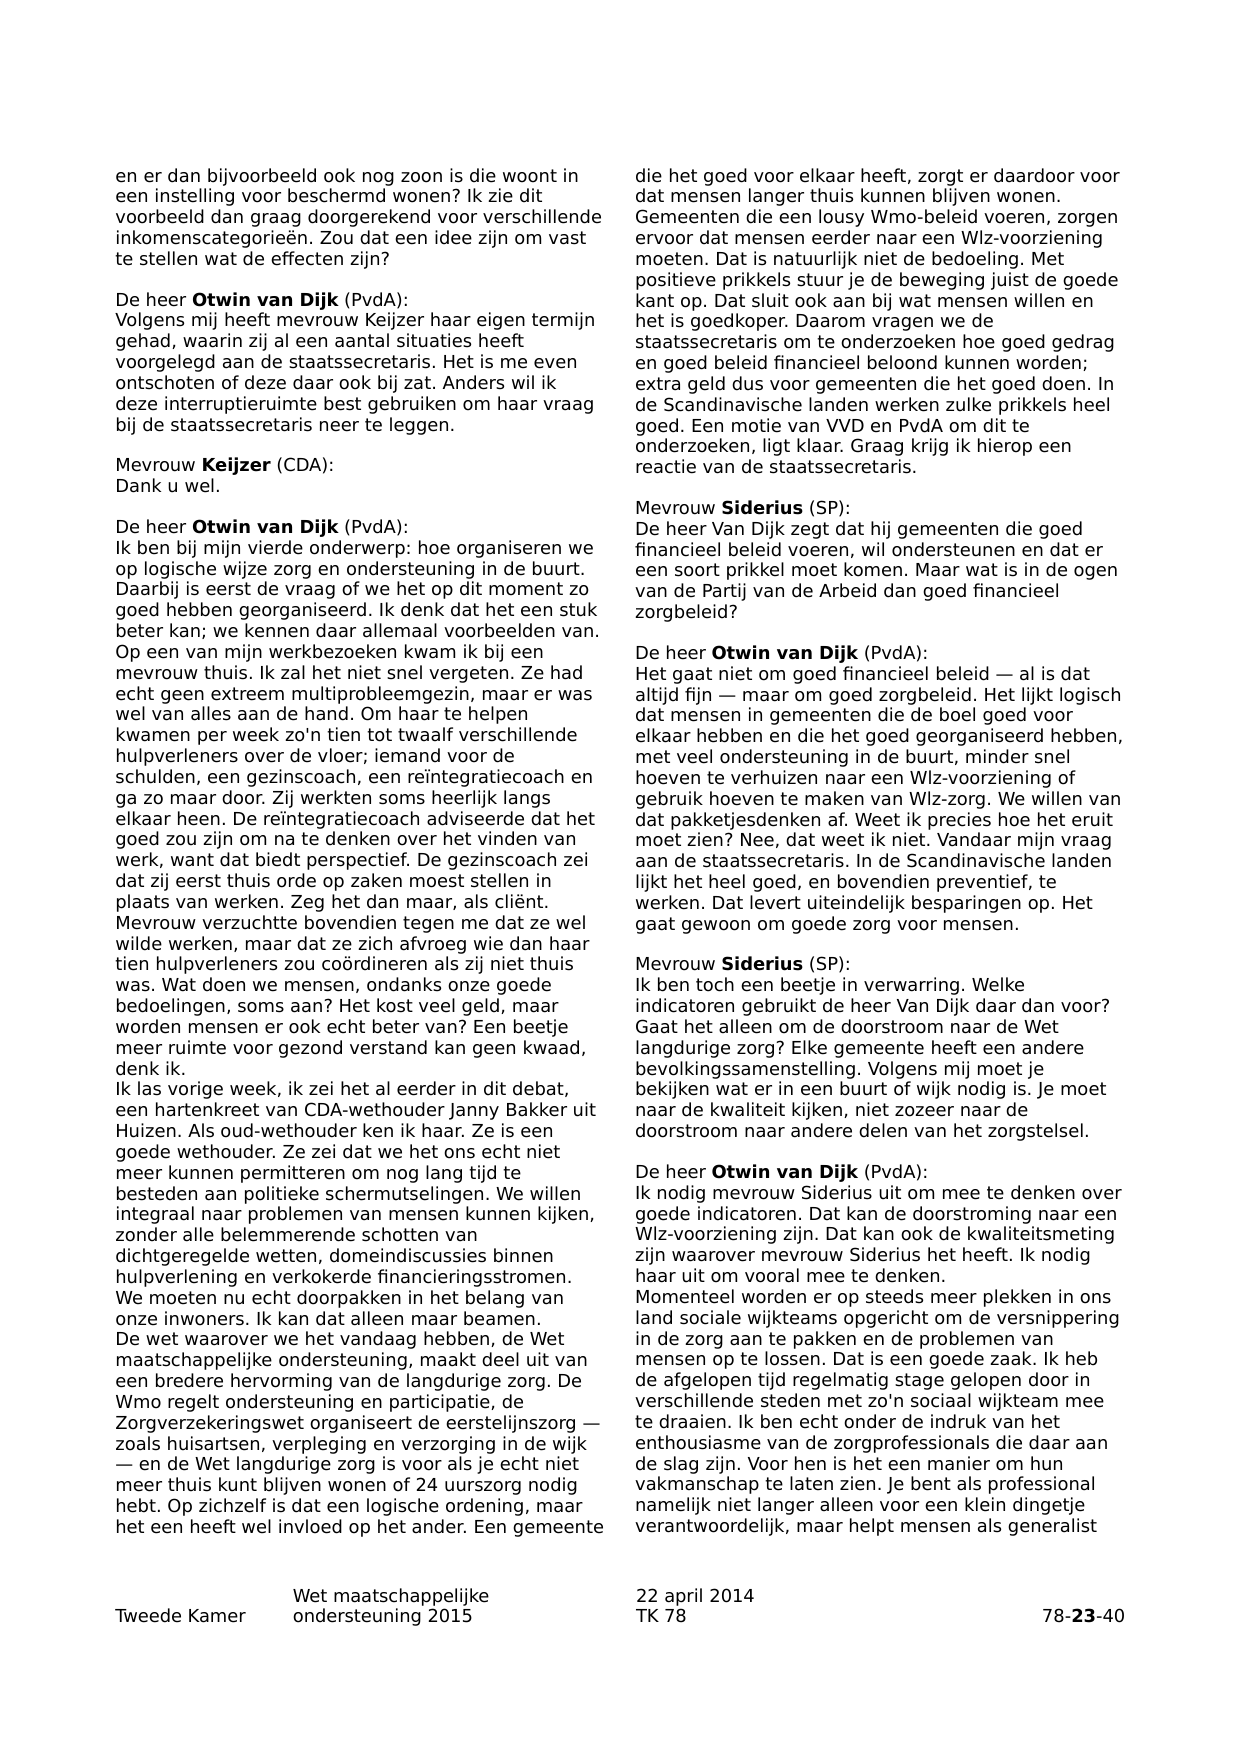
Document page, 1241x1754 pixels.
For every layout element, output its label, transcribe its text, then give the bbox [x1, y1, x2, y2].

text Momenteel worden er op steeds meer plekken in ons land sociale wijkteams opgericht om de versnippering in de zorg aan te pakken en de problemen van mensen op te lossen. Dat is een goede zaak. Ik heb de afgelopen tijd regelmatig stage gelopen door in verschillende steden met zo'n sociaal wijkteam mee te draaien. Ik ben echt onder de indruk van het enthousiasme van de zorgprofessionals die daar aan de slag zijn. Voor hen is het een manier om hun vakmanschap te laten zien. Je bent als professional namelijk niet langer alleen voor een klein dingetje verantwoordelijk, maar helpt mensen als generalist [635, 1287, 1125, 1537]
text De heer Otwin van Dijk (PvdA): [635, 643, 1125, 663]
text en er dan bijvoorbeeld ook nog zoon is die woont in een instelling voor beschermd wonen? Ik zie dit voorbeeld dan graag doorgerekend voor verschillende inkomenscategorieën. Zou dat een idee zijn om vast te stellen wat de effecten zijn? [115, 165, 605, 269]
text De heer Otwin van Dijk (PvdA): [635, 1162, 1125, 1182]
text Ik las vorige week, ik zei het al eerder in dit debat, een hartenkreet van CDA-wethouder Janny Bakker uit Huizen. Als oud-wethouder ken ik haar. Ze is een goede wethouder. Ze zei dat we het ons echt niet meer kunnen permitteren om nog lang tijd te besteden aan politieke schermutselingen. We willen integraal naar problemen van mensen kunnen kijken, zonder alle belemmerende schotten van dichtgeregelde wetten, domeindiscussies binnen hulpverlening en verkokerde financieringsstromen. We moeten nu echt doorpakken in het belang van onze inwoners. Ik kan dat alleen maar beamen. [115, 1079, 605, 1329]
text Mevrouw Siderius (SP): [635, 954, 1125, 975]
text De heer Otwin van Dijk (PvdA): [115, 289, 605, 310]
text Ik ben bij mijn vierde onderwerp: hoe organiseren we op logische wijze zorg en ondersteuning in de buurt. Daarbij is eerst de vraag of we het op dit moment zo goed hebben georganiseerd. Ik denk dat het een stuk beter kan; we kennen daar allemaal voorbeelden van. Op een van mijn werkbezoeken kwam ik bij een mevrouw thuis. Ik zal het niet snel vergeten. Ze had echt geen extreem multiprobleemgezin, maar er was wel van alles aan de hand. Om haar te helpen kwamen per week zo'n tien tot twaalf verschillende hulpverleners over de vloer; iemand voor de schulden, een gezinscoach, een reïntegratiecoach en ga zo maar door. Zij werkten soms heerlijk langs elkaar heen. De reïntegratiecoach adviseerde dat het goed zou zijn om na te denken over het vinden van werk, want dat biedt perspectief. De gezinscoach zei dat zij eerst thuis orde op zaken moest stellen in plaats van werken. Zeg het dan maar, als cliënt. Mevrouw verzuchtte bovendien tegen me dat ze wel wilde werken, maar dat ze zich afvroeg wie dan haar tien hulpverleners zou coördineren als zij niet thuis was. Wat doen we mensen, ondanks onze goede bedoelingen, soms aan? Het kost veel geld, maar worden mensen er ook echt beter van? Een beetje meer ruimte voor gezond verstand kan geen kwaad, denk ik. [115, 537, 605, 1079]
text Het gaat niet om goed financieel beleid — al is dat altijd fijn — maar om goed zorgbeleid. Het lijkt logisch dat mensen in gemeenten die de boel goed voor elkaar hebben en die het goed georganiseerd hebben, met veel ondersteuning in de buurt, minder snel hoeven te verhuizen naar een Wlz-voorziening of gebruik hoeven te maken van Wlz-zorg. We willen van dat pakketjesdenken af. Weet ik precies hoe het eruit moet zien? Nee, dat weet ik niet. Vandaar mijn vraag aan de staatssecretaris. In de Scandinavische landen lijkt het heel goed, en bovendien preventief, te werken. Dat levert uiteindelijk besparingen op. Het gaat gewoon om goede zorg voor mensen. [635, 663, 1125, 934]
text die het goed voor elkaar heeft, zorgt er daardoor voor dat mensen langer thuis kunnen blijven wonen. Gemeenten die een lousy Wmo-beleid voeren, zorgen ervoor dat mensen eerder naar een Wlz-voorziening moeten. Dat is natuurlijk niet de bedoeling. Met positieve prikkels stuur je de beweging juist de goede kant op. Dat sluit ook aan bij wat mensen willen en het is goedkoper. Daarom vragen we de staatssecretaris om te onderzoeken hoe goed gedrag en goed beleid financieel beloond kunnen worden; extra geld dus voor gemeenten die het goed doen. In de Scandinavische landen werken zulke prikkels heel goed. Een motie van VVD en PvdA om dit te onderzoeken, ligt klaar. Graag krijg ik hierop een reactie van de staatssecretaris. [635, 165, 1125, 478]
text De heer Van Dijk zegt dat hij gemeenten die goed financieel beleid voeren, wil ondersteunen en dat er een soort prikkel moet komen. Maar wat is in de ogen van de Partij van de Arbeid dan goed financieel zorgbeleid? [635, 518, 1125, 623]
text Volgens mij heeft mevrouw Keijzer haar eigen termijn gehad, waarin zij al een aantal situaties heeft voorgelegd aan de staatssecretaris. Het is me even ontschoten of deze daar ook bij zat. Anders wil ik deze interruptieruimte best gebruiken om haar vraag bij de staatssecretaris neer te leggen. [115, 310, 605, 435]
text Dank u wel. [115, 476, 605, 497]
text De wet waarover we het vandaag hebben, de Wet maatschappelijke ondersteuning, maakt deel uit van een bredere hervorming van de langdurige zorg. De Wmo regelt ondersteuning en participatie, de Zorgverzekeringswet organiseert de eerstelijnszorg — zoals huisartsen, verpleging en verzorging in de wijk — en de Wet langdurige zorg is voor als je echt niet meer thuis kunt blijven wonen of 24 uurszorg nodig hebt. Op zichzelf is dat een logische ordening, maar het een heeft wel invloed op het ander. Een gemeente [115, 1329, 605, 1537]
text Mevrouw Siderius (SP): [635, 498, 1125, 518]
text De heer Otwin van Dijk (PvdA): [115, 517, 605, 537]
text Mevrouw Keijzer (CDA): [115, 455, 605, 476]
text Ik nodig mevrouw Siderius uit om mee te denken over goede indicatoren. Dat kan de doorstroming naar een Wlz-voorziening zijn. Dat kan ook de kwaliteitsmeting zijn waarover mevrouw Siderius het heeft. Ik nodig haar uit om vooral mee te denken. [635, 1182, 1125, 1287]
text Ik ben toch een beetje in verwarring. Welke indicatoren gebruikt de heer Van Dijk daar dan voor? Gaat het alleen om de doorstroom naar de Wet langdurige zorg? Elke gemeente heeft een andere bevolkingssamenstelling. Volgens mij moet je bekijken wat er in een buurt of wijk nodig is. Je moet naar de kwaliteit kijken, niet zozeer naar de doorstroom naar andere delen van het zorgstelsel. [635, 975, 1125, 1142]
